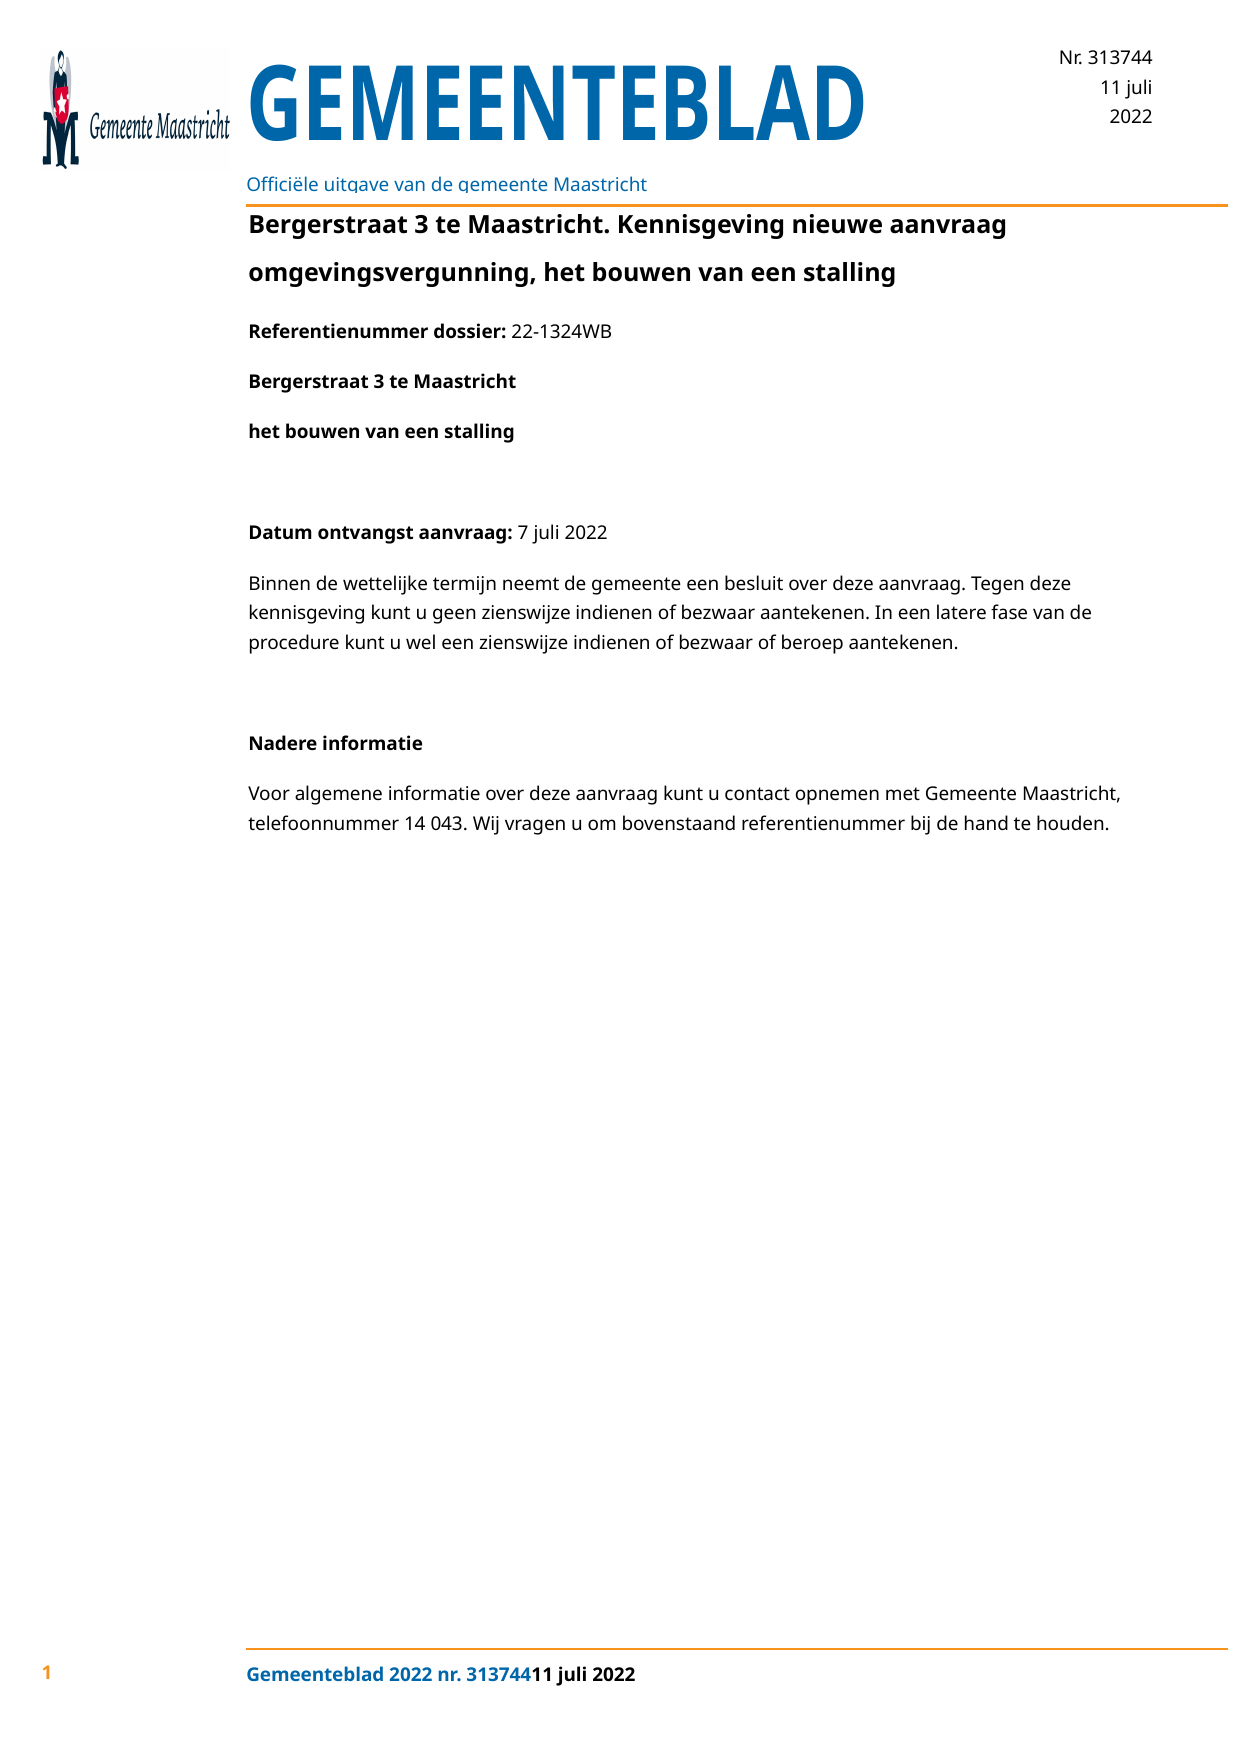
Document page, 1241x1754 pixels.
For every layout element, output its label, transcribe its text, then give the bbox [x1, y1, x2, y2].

text Voor algemene informatie over deze aanvraag kunt u contact opnemen met Gemeente Maastricht, telefoonnummer 14 043. Wij vragen u om bovenstaand referentienummer bij de hand te houden. [248, 780, 1152, 836]
text Binnen de wettelijke termijn neemt de gemeente een besluit over deze aanvraag. Tegen deze kennisgeving kunt u geen zienswijze indienen of bezwaar aantekenen. In een latere fase van de procedure kunt u wel een zienswijze indienen of bezwaar of beroep aantekenen. [248, 570, 1152, 655]
picture [41, 47, 231, 172]
text het bouwen van een stalling [248, 419, 1152, 444]
text Referentienummer dossier: 22-1324WB [248, 318, 1152, 344]
text Bergerstraat 3 te Maastricht. Kennisgeving nieuwe aanvraag omgevingsvergunning, het bouwen van een stalling [248, 207, 1152, 288]
text Nadere informatie [248, 730, 1152, 756]
text Bergerstraat 3 te Maastricht [248, 368, 1152, 394]
text Datum ontvangst aanvraag: 7 juli 2022 [248, 519, 1152, 545]
